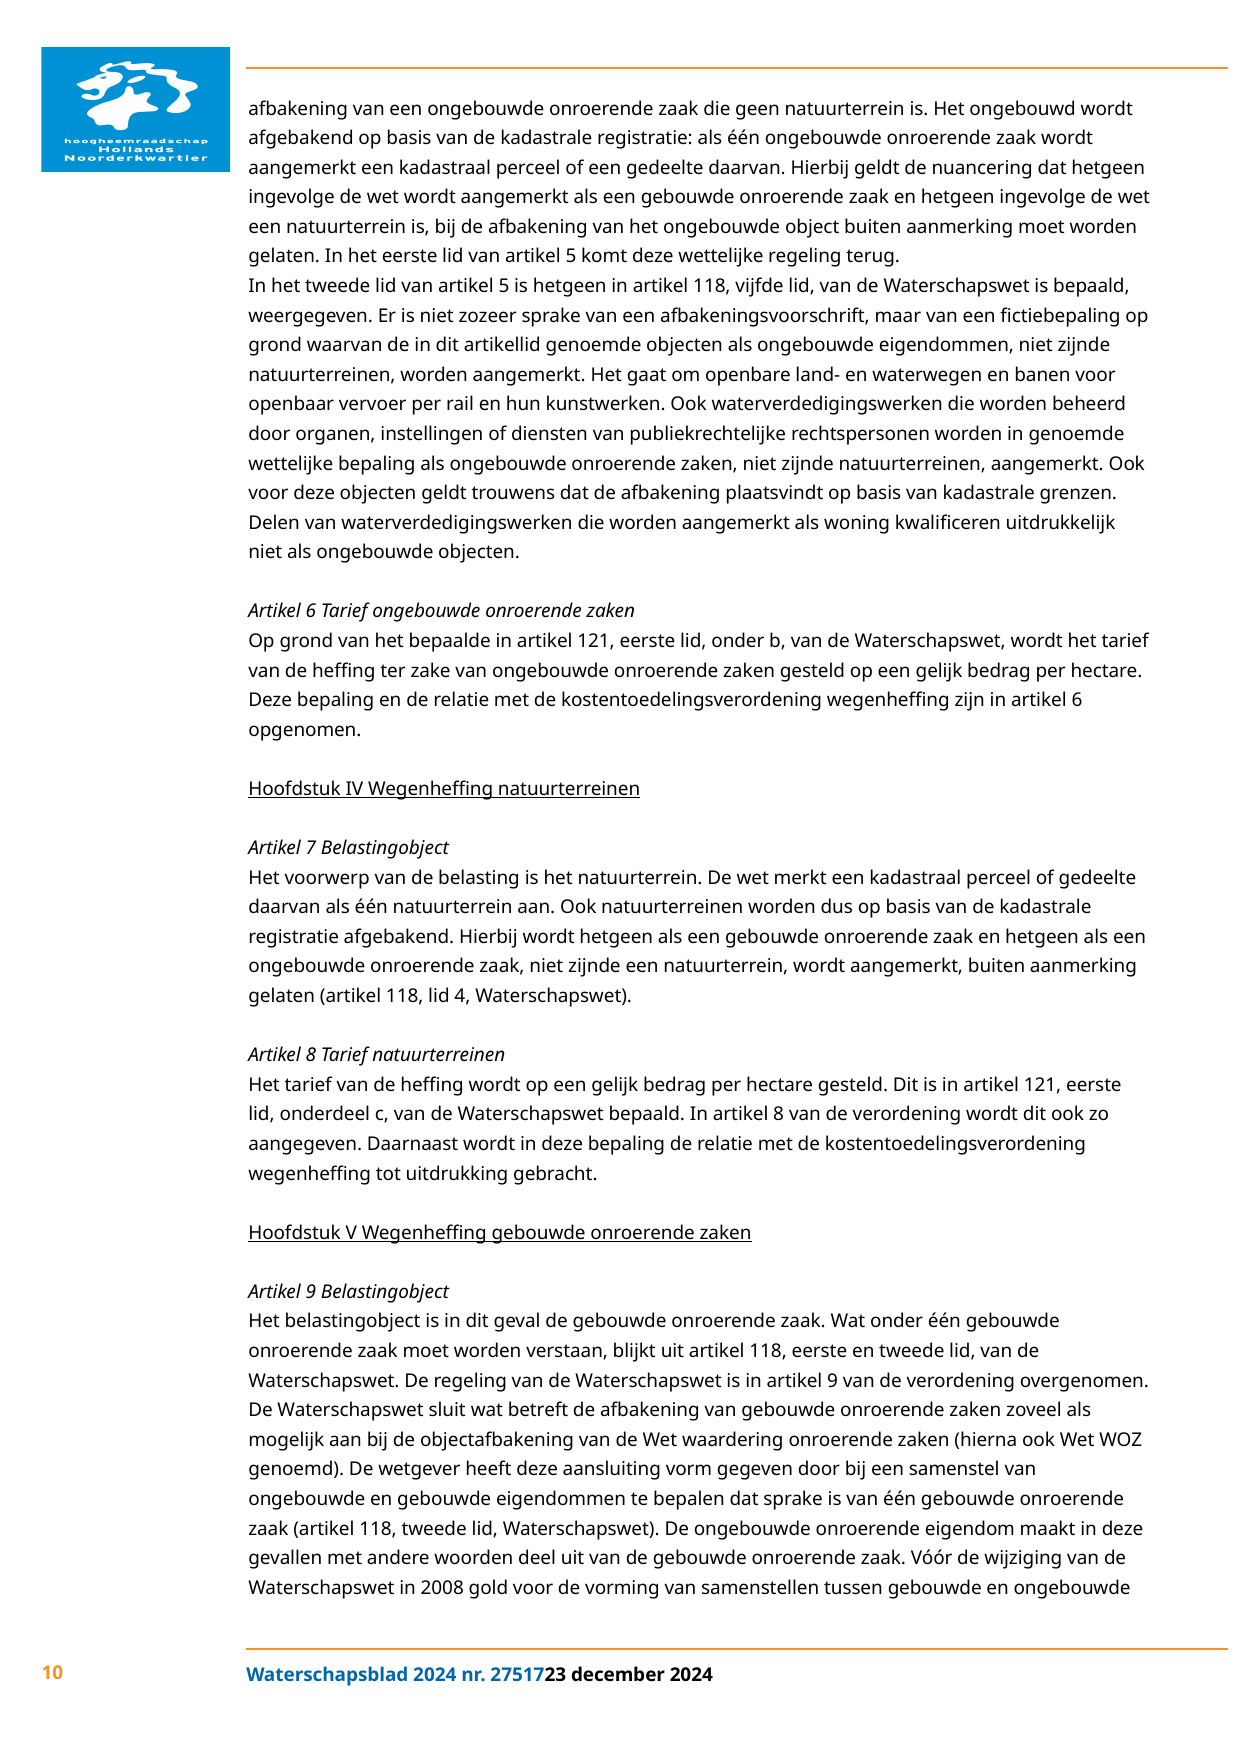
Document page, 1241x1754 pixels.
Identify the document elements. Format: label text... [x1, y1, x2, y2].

text Hoofdstuk V Wegenheffing gebouwde onroerende zaken [248, 1219, 1152, 1245]
picture [118, 62, 197, 112]
text Hoofdstuk IV Wegenheffing natuurterreinen [248, 775, 1152, 801]
text In het tweede lid van artikel 5 is hetgeen in artikel 118, vijfde lid, van de Waterschapswet is bepaald, weergegeven. Er is niet zozeer sprake van een afbakeningsvoorschrift, maar van een fictiebepaling op grond waarvan de in dit artikellid genoemde objecten als ongebouwde eigendommen, niet zijnde natuurterreinen, worden aangemerkt. Het gaat om openbare land- en waterwegen en banen voor openbaar vervoer per rail en hun kunstwerken. Ook waterverdedigingswerken die worden beheerd door organen, instellingen of diensten van publiekrechtelijke rechtspersonen worden in genoemde wettelijke bepaling als ongebouwde onroerende zaken, niet zijnde natuurterreinen, aangemerkt. Ook voor deze objecten geldt trouwens dat de afbakening plaatsvindt op basis van kadastrale grenzen. Delen van waterverdedigingswerken die worden aangemerkt als woning kwalificeren uitdrukkelijk niet als ongebouwde objecten. [248, 272, 1152, 564]
text Op grond van het bepaalde in artikel 121, eerste lid, onder b, van de Waterschapswet, wordt het tarief van de heffing ter zake van ongebouwde onroerende zaken gesteld op een gelijk bedrag per hectare. Deze bepaling en de relatie met de kostentoedelingsverordening wegenheffing zijn in artikel 6 opgenomen. [248, 627, 1152, 742]
text Het belastingobject is in dit geval de gebouwde onroerende zaak. Wat onder één gebouwde onroerende zaak moet worden verstaan, blijkt uit artikel 118, eerste en tweede lid, van de Waterschapswet. De regeling van de Waterschapswet is in artikel 9 van de verordening overgenomen. [248, 1308, 1152, 1393]
text Het voorwerp van de belasting is het natuurterrein. De wet merkt een kadastraal perceel of gedeelte daarvan als één natuurterrein aan. Ook natuurterreinen worden dus op basis van de kadastrale registratie afgebakend. Hierbij wordt hetgeen als een gebouwde onroerende zaak en hetgeen als een ongebouwde onroerende zaak, niet zijnde een natuurterrein, wordt aangemerkt, buiten aanmerking gelaten (artikel 118, lid 4, Waterschapswet). [248, 864, 1152, 1008]
text Artikel 8 Tarief natuurterreinen [248, 1041, 1152, 1067]
picture [129, 76, 144, 82]
text Artikel 6 Tarief ongebouwde onroerende zaken [248, 598, 1152, 623]
text De Waterschapswet sluit wat betreft de afbakening van gebouwde onroerende zaken zoveel als mogelijk aan bij de objectafbakening van de Wet waardering onroerende zaken (hierna ook Wet WOZ genoemd). De wetgever heeft deze aansluiting vorm gegeven door bij een samenstel van ongebouwde en gebouwde eigendommen te bepalen dat sprake is van één gebouwde onroerende zaak (artikel 118, tweede lid, Waterschapswet). De ongebouwde onroerende eigendom maakt in deze gevallen met andere woorden deel uit van de gebouwde onroerende zaak. Vóór de wijziging van de Waterschapswet in 2008 gold voor de vorming van samenstellen tussen gebouwde en ongebouwde [248, 1396, 1152, 1600]
text Het tarief van de heffing wordt op een gelijk bedrag per hectare gesteld. Dit is in artikel 121, eerste lid, onderdeel c, van de Waterschapswet bepaald. In artikel 8 van de verordening wordt dit ook zo aangegeven. Daarnaast wordt in deze bepaling de relatie met de kostentoedelingsverordening wegenheffing tot uitdrukking gebracht. [248, 1071, 1152, 1186]
text Artikel 7 Belastingobject [248, 834, 1152, 860]
picture [78, 64, 122, 99]
text Artikel 9 Belastingobject [248, 1278, 1152, 1304]
picture [88, 87, 157, 130]
text afbakening van een ongebouwde onroerende zaak die geen natuurterrein is. Het ongebouwd wordt afgebakend op basis van de kadastrale registratie: als één ongebouwde onroerende zaak wordt aangemerkt een kadastraal perceel of een gedeelte daarvan. Hierbij geldt de nuancering dat hetgeen ingevolge de wet wordt aangemerkt als een gebouwde onroerende zaak en hetgeen ingevolge de wet een natuurterrein is, bij de afbakening van het ongebouwde object buiten aanmerking moet worden gelaten. In het eerste lid van artikel 5 komt deze wettelijke regeling terug. [248, 95, 1152, 268]
